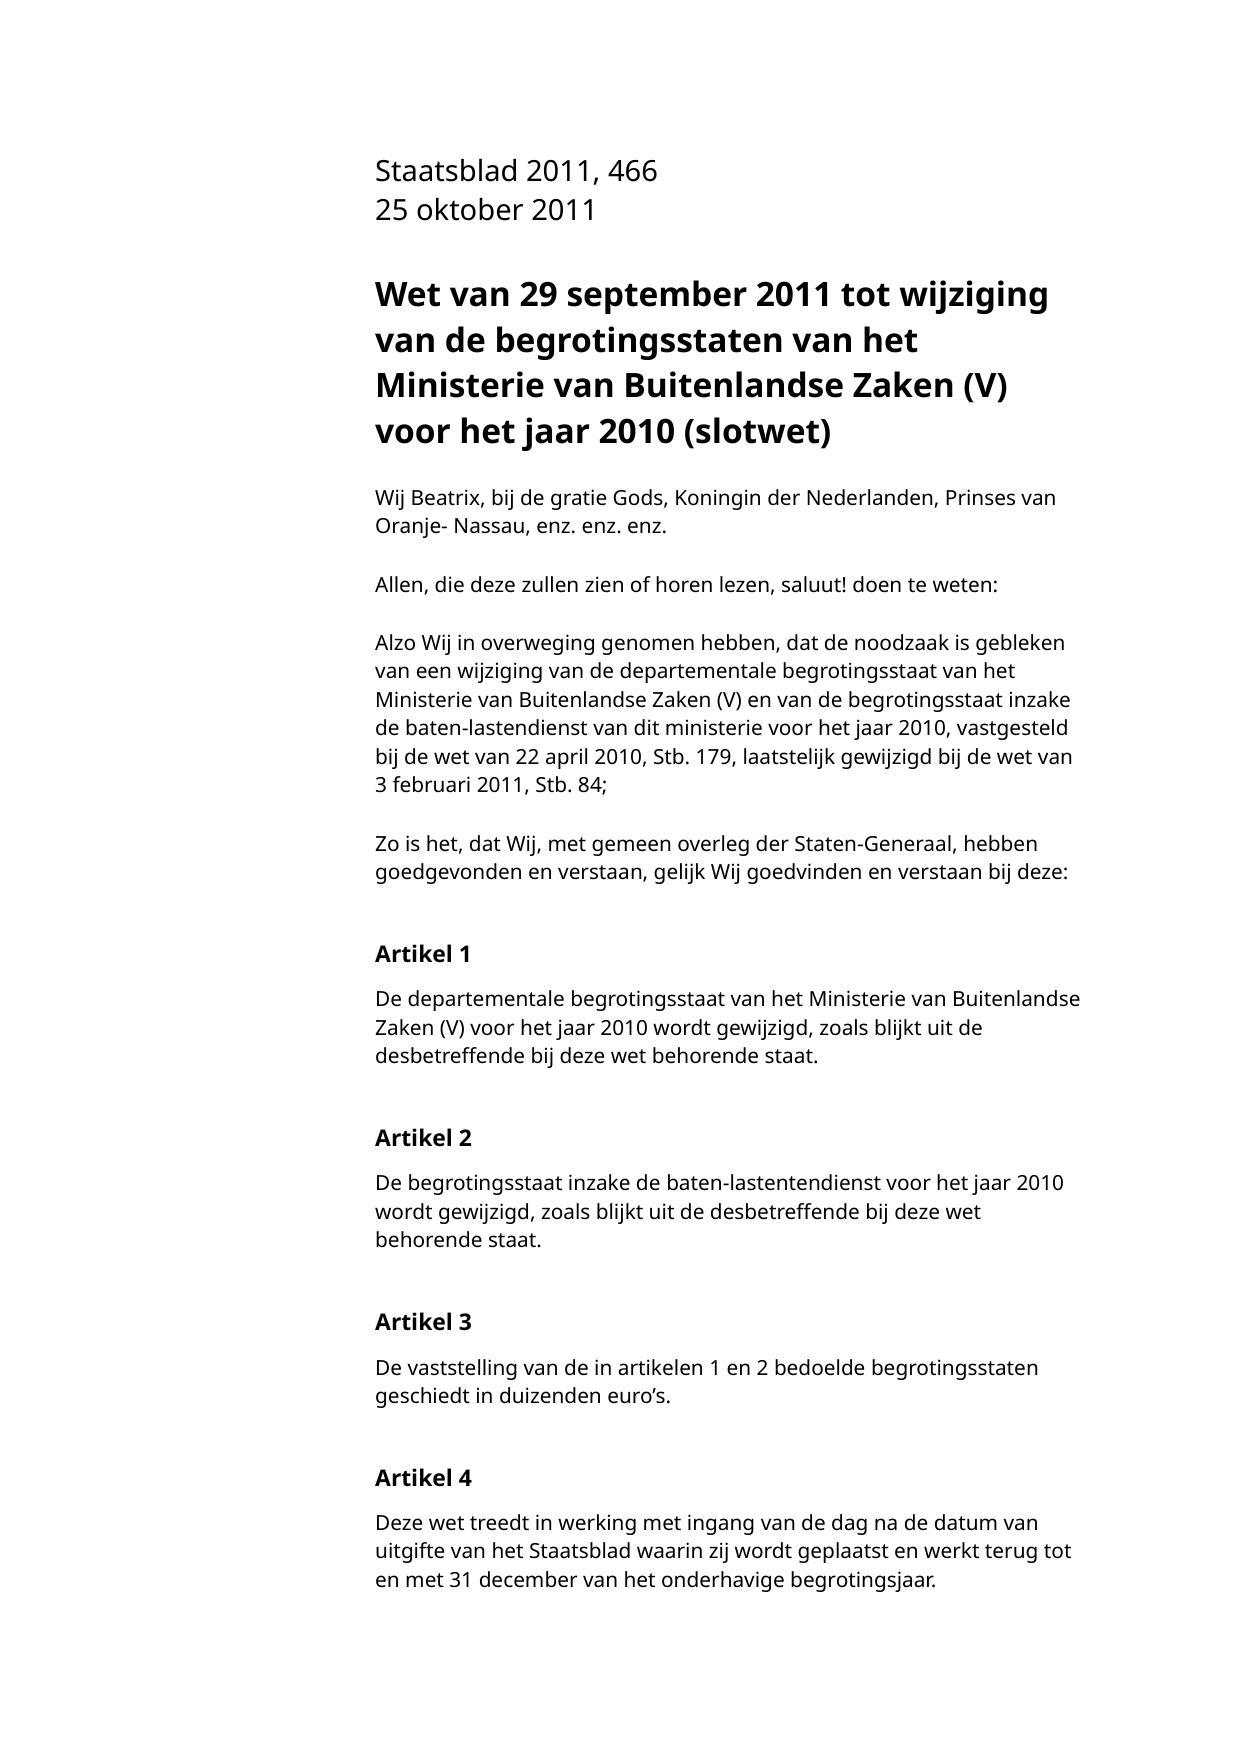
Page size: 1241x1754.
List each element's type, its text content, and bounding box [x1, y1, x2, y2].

subtitle Artikel 4 [375, 1462, 1090, 1493]
text Zo is het, dat Wij, met gemeen overleg der Staten-Generaal, hebben goedgevonden en verstaan, gelijk Wij goedvinden en verstaan bij deze: [375, 829, 1090, 886]
text De vaststelling van de in artikelen 1 en 2 bedoelde begrotingsstaten geschiedt in duizenden euro’s. [375, 1353, 1090, 1409]
text 25 oktober 2011 [375, 190, 1090, 229]
text Alzo Wij in overweging genomen hebben, dat de noodzaak is gebleken van een wijziging van de departementale begrotingsstaat van het Ministerie van Buitenlandse Zaken (V) en van de begrotingsstaat inzake de baten-lastendienst van dit ministerie voor het jaar 2010, vastgesteld bij de wet van 22 april 2010, Stb. 179, laatstelijk gewijzigd bij de wet van 3 februari 2011, Stb. 84; [375, 628, 1090, 799]
text Staatsblad 2011, 466 [375, 150, 1090, 190]
text Wij Beatrix, bij de gratie Gods, Koningin der Nederlanden, Prinses van Oranje- Nassau, enz. enz. enz. [375, 483, 1090, 540]
text De departementale begrotingsstaat van het Ministerie van Buitenlandse Zaken (V) voor het jaar 2010 wordt gewijzigd, zoals blijkt uit de desbetreffende bij deze wet behorende staat. [375, 984, 1090, 1070]
subtitle Artikel 1 [375, 938, 1090, 969]
subtitle Artikel 3 [375, 1306, 1090, 1338]
text Allen, die deze zullen zien of horen lezen, saluut! doen te weten: [375, 570, 1090, 598]
subtitle Artikel 2 [375, 1122, 1090, 1153]
text De begrotingsstaat inzake de baten-lastentendienst voor het jaar 2010 wordt gewijzigd, zoals blijkt uit de desbetreffende bij deze wet behorende staat. [375, 1168, 1090, 1254]
text Deze wet treedt in werking met ingang van de dag na de datum van uitgifte van het Staatsblad waarin zij wordt geplaatst en werkt terug tot en met 31 december van het onderhavige begrotingsjaar. [375, 1508, 1090, 1593]
subtitle Wet van 29 september 2011 tot wijziging van de begrotingsstaten van het Ministerie van Buitenlandse Zaken (V) voor het jaar 2010 (slotwet) [375, 271, 1090, 453]
